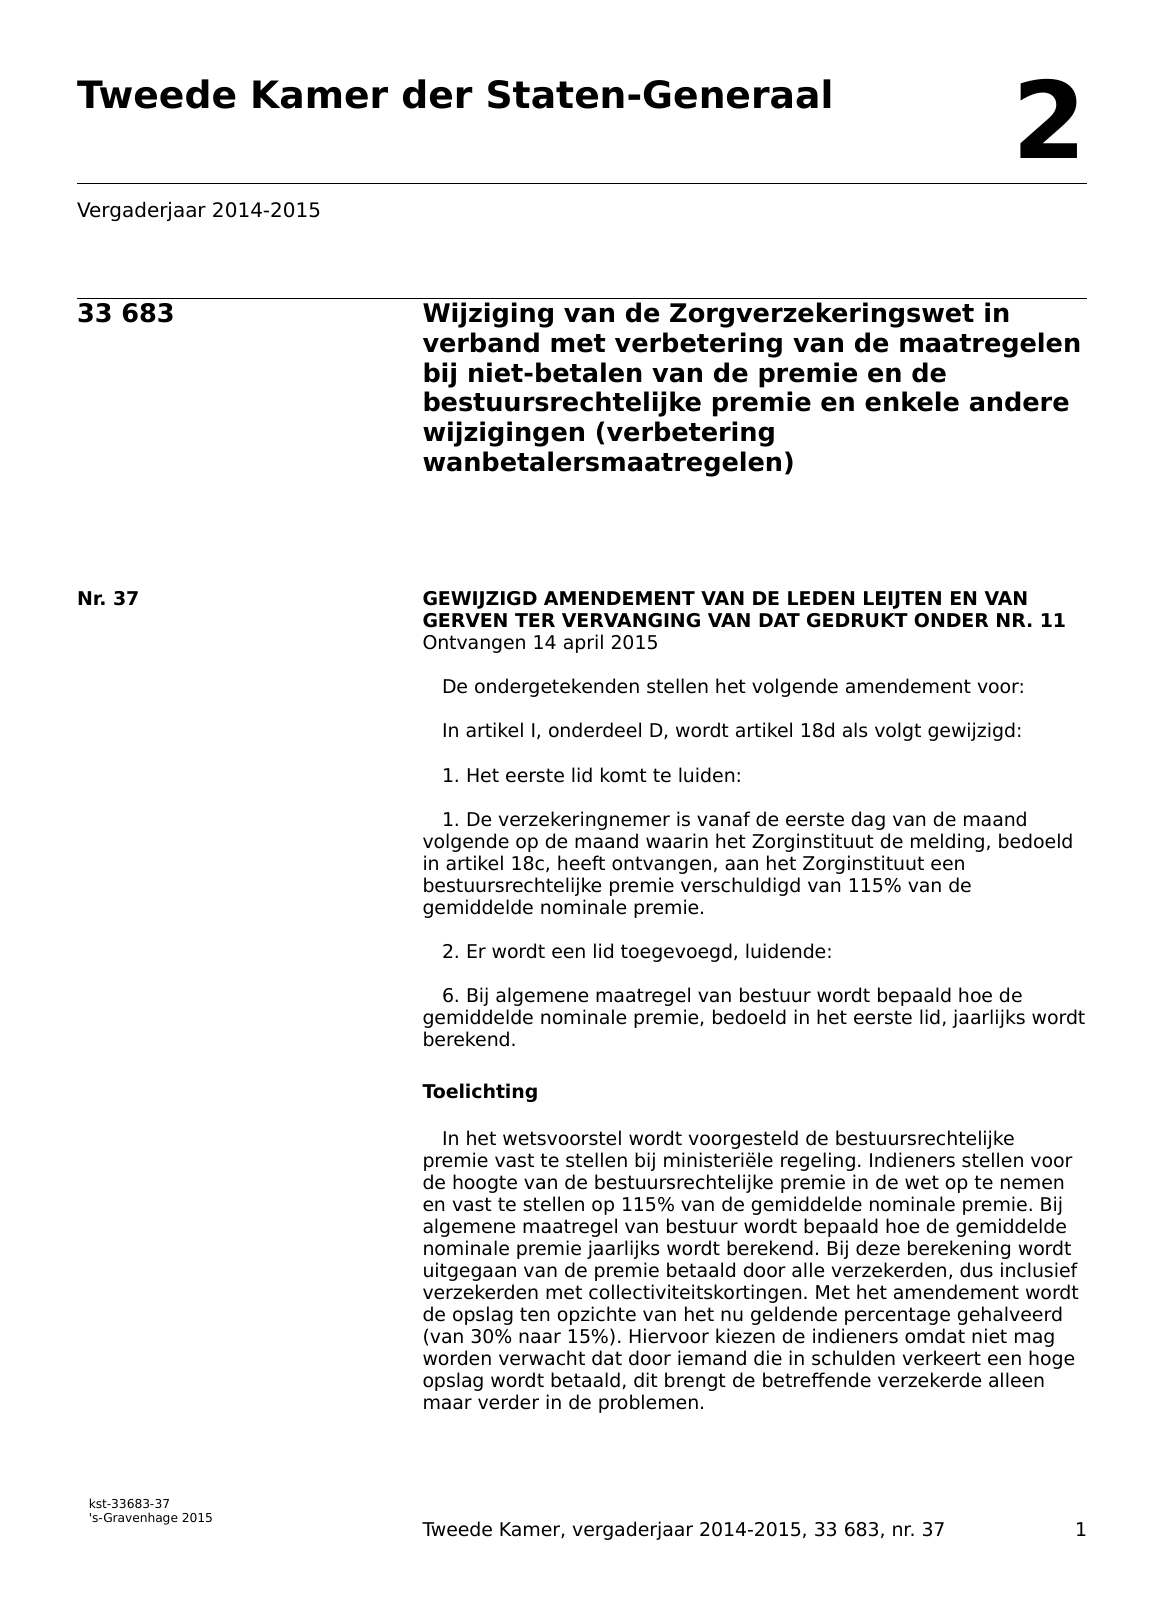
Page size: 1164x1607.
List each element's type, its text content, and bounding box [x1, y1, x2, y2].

table_header 2 [886, 59, 1087, 183]
subtitle 33 683 Wijziging van de Zorgverzekeringswet in verband met verbetering van de maatregelen bij niet-betalen van de premie en de bestuursrechtelijke premie en enkele andere wijzigingen (verbetering wanbetalersmaatregelen) [77, 299, 1087, 477]
table_header Tweede Kamer der Staten-Generaal [77, 59, 886, 183]
text kst-33683-37 [88, 1497, 323, 1511]
text Ontvangen 14 april 2015 [422, 632, 1087, 654]
subtitle Nr. 37 GEWIJZIGD AMENDEMENT VAN DE LEDEN LEIJTEN EN VAN GERVEN TER VERVANGING VAN DAT GEDRUKT ONDER NR. 11 [77, 588, 1087, 632]
table_cell Vergaderjaar 2014-2015 [77, 184, 1087, 298]
text 1. Het eerste lid komt te luiden: [422, 764, 1087, 787]
subtitle Toelichting [422, 1081, 1087, 1103]
text 6. Bij algemene maatregel van bestuur wordt bepaald hoe de gemiddelde nominale premie, bedoeld in het eerste lid, jaarlijks wordt berekend. [422, 985, 1087, 1051]
text 's-Gravenhage 2015 [88, 1511, 323, 1525]
text 1. De verzekeringnemer is vanaf de eerste dag van de maand volgende op de maand waarin het Zorginstituut de melding, bedoeld in artikel 18c, heeft ontvangen, aan het Zorginstituut een bestuursrechtelijke premie verschuldigd van 115% van de gemiddelde nominale premie. [422, 809, 1087, 919]
text 2. Er wordt een lid toegevoegd, luidende: [422, 941, 1087, 963]
text De ondergetekenden stellen het volgende amendement voor: [422, 676, 1087, 698]
text In artikel I, onderdeel D, wordt artikel 18d als volgt gewijzigd: [422, 720, 1087, 742]
text In het wetsvoorstel wordt voorgesteld de bestuursrechtelijke premie vast te stellen bij ministeriële regeling. Indieners stellen voor de hoogte van de bestuursrechtelijke premie in de wet op te nemen en vast te stellen op 115% van de gemiddelde nominale premie. Bij algemene maatregel van bestuur wordt bepaald hoe de gemiddelde nominale premie jaarlijks wordt berekend. Bij deze berekening wordt uitgegaan van de premie betaald door alle verzekerden, dus inclusief verzekerden met collectiviteitskortingen. Met het amendement wordt de opslag ten opzichte van het nu geldende percentage gehalveerd (van 30% naar 15%). Hiervoor kiezen de indieners omdat niet mag worden verwacht dat door iemand die in schulden verkeert een hoge opslag wordt betaald, dit brengt de betreffende verzekerde alleen maar verder in de problemen. [422, 1128, 1087, 1414]
